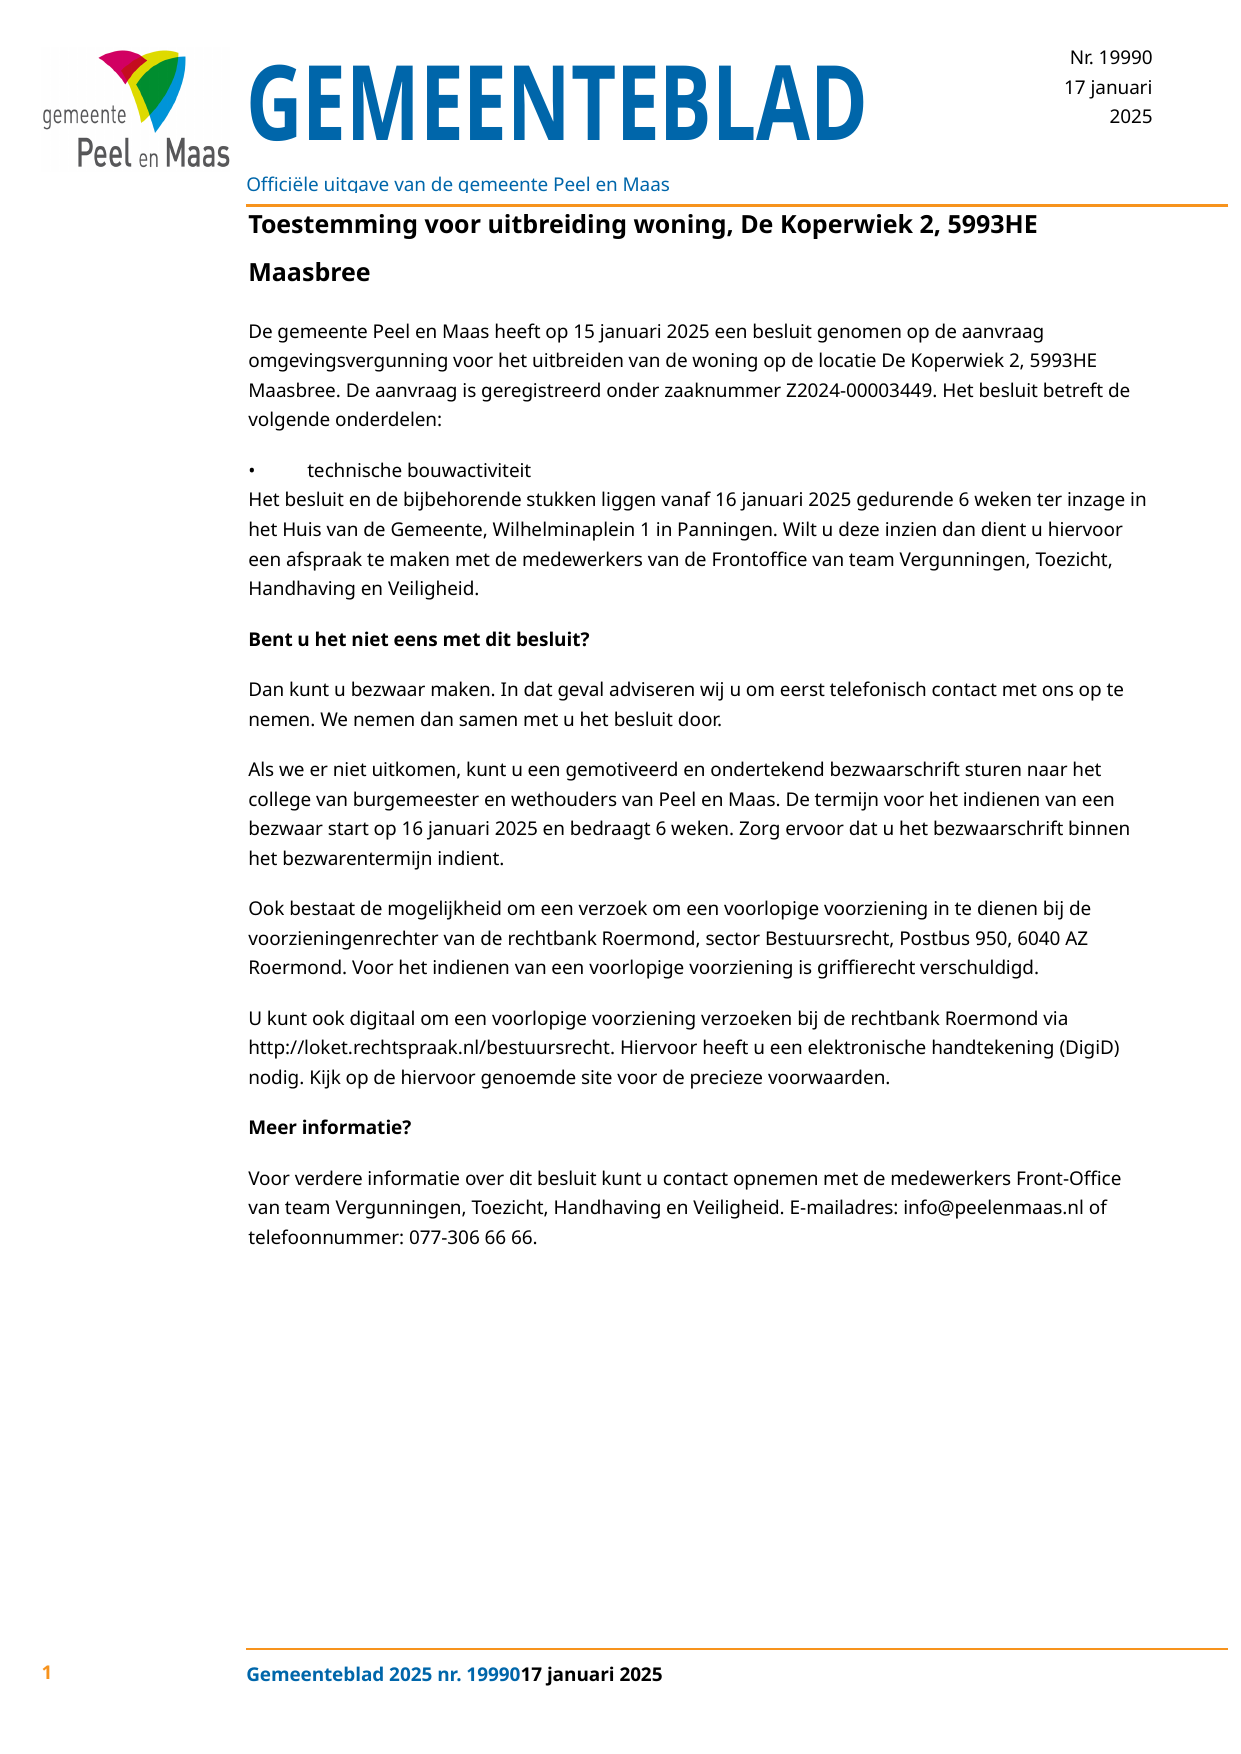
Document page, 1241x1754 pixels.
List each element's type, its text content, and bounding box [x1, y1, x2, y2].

text Bent u het niet eens met dit besluit? [248, 626, 1152, 652]
text Het besluit en de bijbehorende stukken liggen vanaf 16 januari 2025 gedurende 6 weken ter inzage in het Huis van de Gemeente, Wilhelminaplein 1 in Panningen. Wilt u deze inzien dan dient u hiervoor een afspraak te maken met de medewerkers van de Frontoffice van team Vergunningen, Toezicht, Handhaving en Veiligheid. [248, 487, 1152, 601]
text Voor verdere informatie over dit besluit kunt u contact opnemen met de medewerkers Front-Office van team Vergunningen, Toezicht, Handhaving en Veiligheid. E-mailadres: info@peelenmaas.nl of telefoonnummer: 077-306 66 66. [248, 1165, 1152, 1250]
picture [41, 47, 231, 172]
text Meer informatie? [248, 1114, 1152, 1140]
text U kunt ook digitaal om een voorlopige voorziening verzoeken bij de rechtbank Roermond via http://loket.rechtspraak.nl/bestuursrecht. Hiervoor heeft u een elektronische handtekening (DigiD) nodig. Kijk op de hiervoor genoemde site voor de precieze voorwaarden. [248, 1005, 1152, 1090]
text Toestemming voor uitbreiding woning, De Koperwiek 2, 5993HE Maasbree [248, 207, 1152, 288]
text De gemeente Peel en Maas heeft op 15 januari 2025 een besluit genomen op de aanvraag omgevingsvergunning voor het uitbreiden van de woning op de locatie De Koperwiek 2, 5993HE Maasbree. De aanvraag is geregistreerd onder zaaknummer Z2024-00003449. Het besluit betreft de volgende onderdelen: [248, 318, 1152, 432]
text Ook bestaat de mogelijkheid om een verzoek om een voorlopige voorziening in te dienen bij de voorzieningenrechter van de rechtbank Roermond, sector Bestuursrecht, Postbus 950, 6040 AZ Roermond. Voor het indienen van een voorlopige voorziening is griffierecht verschuldigd. [248, 895, 1152, 980]
list technische bouwactiviteit [248, 457, 1152, 483]
text Als we er niet uitkomen, kunt u een gemotiveerd en ondertekend bezwaarschrift sturen naar het college van burgemeester en wethouders van Peel en Maas. De termijn voor het indienen van een bezwaar start op 16 januari 2025 en bedraagt 6 weken. Zorg ervoor dat u het bezwaarschrift binnen het bezwarentermijn indient. [248, 756, 1152, 871]
text Dan kunt u bezwaar maken. In dat geval adviseren wij u om eerst telefonisch contact met ons op te nemen. We nemen dan samen met u het besluit door. [248, 676, 1152, 732]
